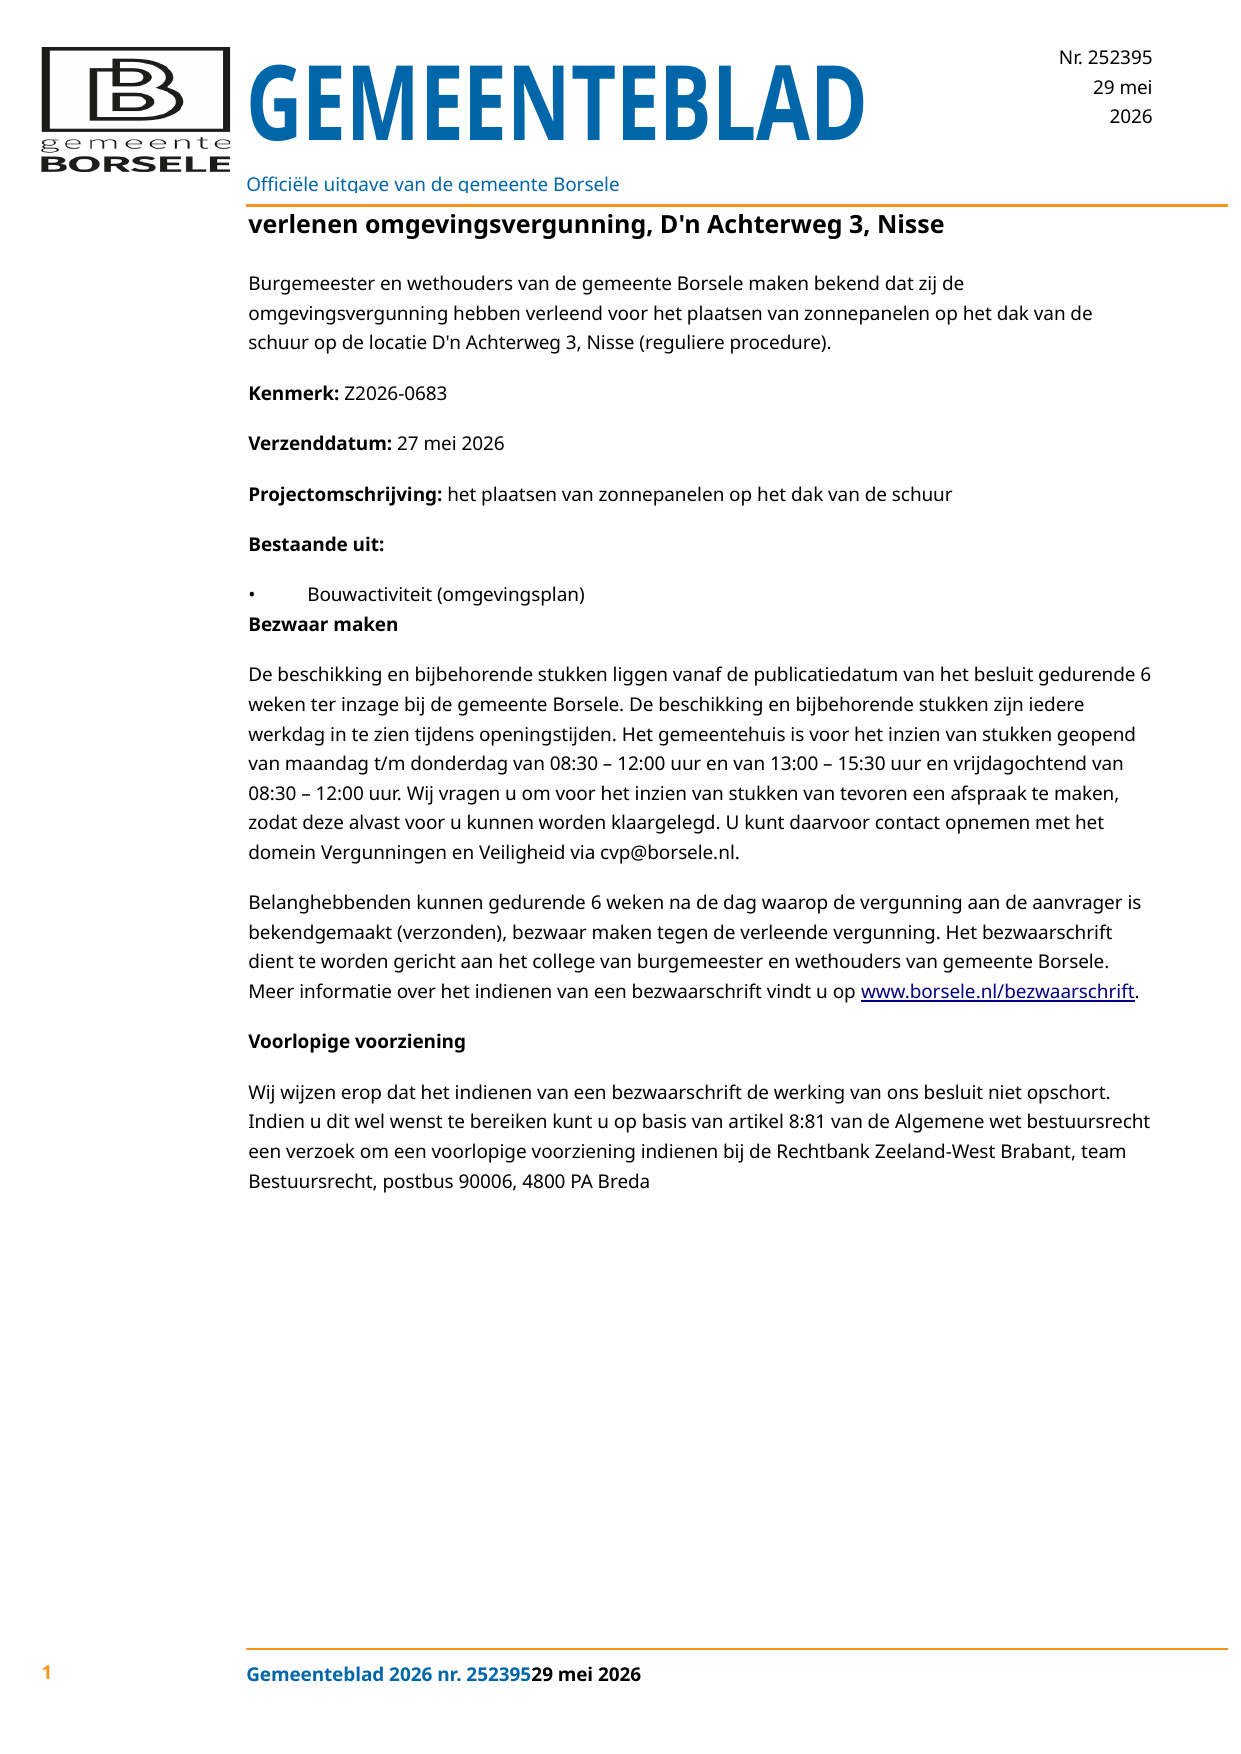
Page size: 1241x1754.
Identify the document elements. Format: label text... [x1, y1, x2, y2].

text Kenmerk: Z2026-0683 [248, 380, 1152, 406]
text Bezwaar maken [248, 611, 1152, 637]
text verlenen omgevingsvergunning, D'n Achterweg 3, Nisse [248, 207, 1152, 241]
picture [41, 47, 231, 172]
text Projectomschrijving: het plaatsen van zonnepanelen op het dak van de schuur [248, 481, 1152, 506]
list Bouwactiviteit (omgevingsplan) [248, 582, 1152, 607]
text Wij wijzen erop dat het indienen van een bezwaarschrift de werking van ons besluit niet opschort. Indien u dit wel wenst te bereiken kunt u op basis van artikel 8:81 van de Algemene wet bestuursrecht een verzoek om een voorlopige voorziening indienen bij de Rechtbank Zeeland-West Brabant, team Bestuursrecht, postbus 90006, 4800 PA Breda [248, 1079, 1152, 1193]
text Voorlopige voorziening [248, 1029, 1152, 1054]
text Burgemeester en wethouders van de gemeente Borsele maken bekend dat zij de omgevingsvergunning hebben verleend voor het plaatsen van zonnepanelen op het dak van de schuur op de locatie D'n Achterweg 3, Nisse (reguliere procedure). [248, 270, 1152, 355]
text De beschikking en bijbehorende stukken liggen vanaf de publicatiedatum van het besluit gedurende 6 weken ter inzage bij de gemeente Borsele. De beschikking en bijbehorende stukken zijn iedere werkdag in te zien tijdens openingstijden. Het gemeentehuis is voor het inzien van stukken geopend van maandag t/m donderdag van 08:30 – 12:00 uur en van 13:00 – 15:30 uur en vrijdagochtend van 08:30 – 12:00 uur. Wij vragen u om voor het inzien van stukken van tevoren een afspraak te maken, zodat deze alvast voor u kunnen worden klaargelegd. U kunt daarvoor contact opnemen met het domein Vergunningen en Veiligheid via cvp@borsele.nl. [248, 662, 1152, 865]
text Verzenddatum: 27 mei 2026 [248, 430, 1152, 456]
text Bestaande uit: [248, 531, 1152, 557]
text Belanghebbenden kunnen gedurende 6 weken na de dag waarop de vergunning aan de aanvrager is bekendgemaakt (verzonden), bezwaar maken tegen de verleende vergunning. Het bezwaarschrift dient te worden gericht aan het college van burgemeester en wethouders van gemeente Borsele. Meer informatie over het indienen van een bezwaarschrift vindt u op www.borsele.nl/bezwaarschrift. [248, 889, 1152, 1004]
